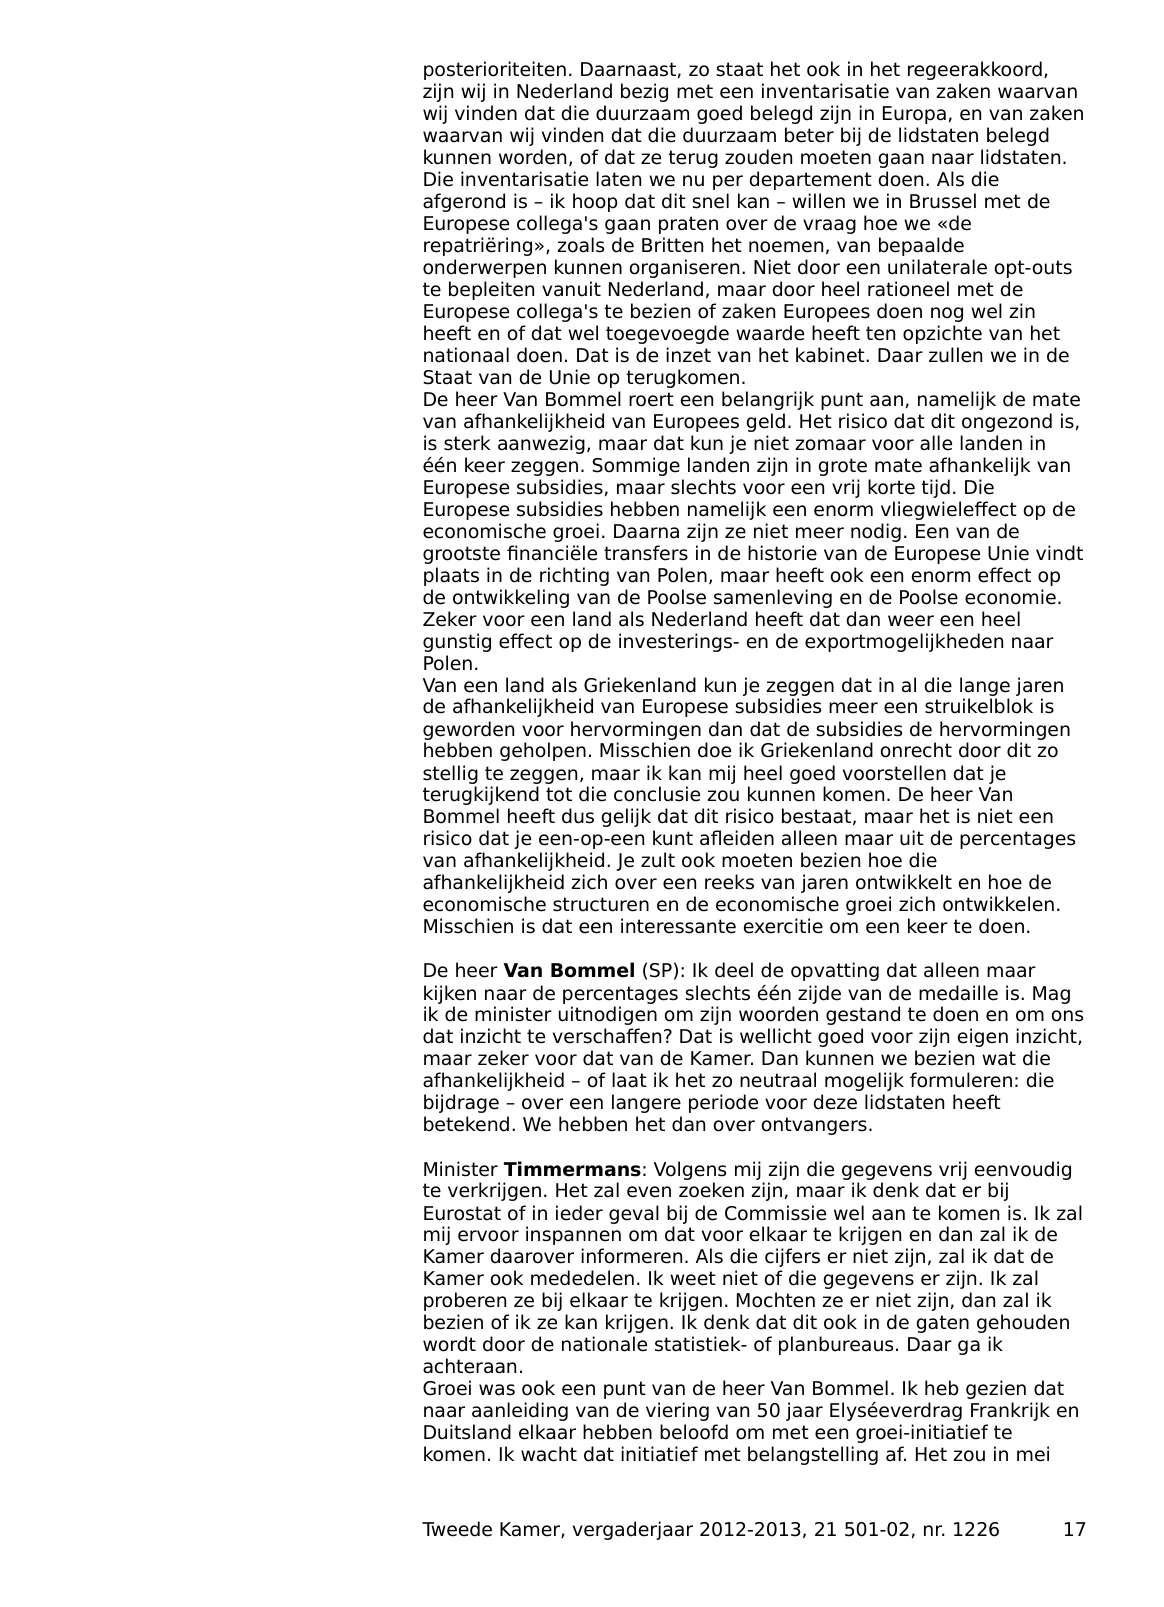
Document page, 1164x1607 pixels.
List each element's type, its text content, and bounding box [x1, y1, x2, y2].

text Van een land als Griekenland kun je zeggen dat in al die lange jaren de afhankelijkheid van Europese subsidies meer een struikelblok is geworden voor hervormingen dan dat de subsidies de hervormingen hebben geholpen. Misschien doe ik Griekenland onrecht door dit zo stellig te zeggen, maar ik kan mij heel goed voorstellen dat je terugkijkend tot die conclusie zou kunnen komen. De heer Van Bommel heeft dus gelijk dat dit risico bestaat, maar het is niet een risico dat je een-op-een kunt afleiden alleen maar uit de percentages van afhankelijkheid. Je zult ook moeten bezien hoe die afhankelijkheid zich over een reeks van jaren ontwikkelt en hoe de economische structuren en de economische groei zich ontwikkelen. Misschien is dat een interessante exercitie om een keer te doen. [422, 674, 1087, 938]
text posterioriteiten. Daarnaast, zo staat het ook in het regeerakkoord, zijn wij in Nederland bezig met een inventarisatie van zaken waarvan wij vinden dat die duurzaam goed belegd zijn in Europa, en van zaken waarvan wij vinden dat die duurzaam beter bij de lidstaten belegd kunnen worden, of dat ze terug zouden moeten gaan naar lidstaten. Die inventarisatie laten we nu per departement doen. Als die afgerond is – ik hoop dat dit snel kan – willen we in Brussel met de Europese collega's gaan praten over de vraag hoe we «de repatriëring», zoals de Britten het noemen, van bepaalde onderwerpen kunnen organiseren. Niet door een unilaterale opt-outs te bepleiten vanuit Nederland, maar door heel rationeel met de Europese collega's te bezien of zaken Europees doen nog wel zin heeft en of dat wel toegevoegde waarde heeft ten opzichte van het nationaal doen. Dat is de inzet van het kabinet. Daar zullen we in de Staat van de Unie op terugkomen. [422, 59, 1087, 389]
text De heer Van Bommel (SP): Ik deel de opvatting dat alleen maar kijken naar de percentages slechts één zijde van de medaille is. Mag ik de minister uitnodigen om zijn woorden gestand te doen en om ons dat inzicht te verschaffen? Dat is wellicht goed voor zijn eigen inzicht, maar zeker voor dat van de Kamer. Dan kunnen we bezien wat die afhankelijkheid – of laat ik het zo neutraal mogelijk formuleren: die bijdrage – over een langere periode voor deze lidstaten heeft betekend. We hebben het dan over ontvangers. [422, 960, 1087, 1136]
text De heer Van Bommel roert een belangrijk punt aan, namelijk de mate van afhankelijkheid van Europees geld. Het risico dat dit ongezond is, is sterk aanwezig, maar dat kun je niet zomaar voor alle landen in één keer zeggen. Sommige landen zijn in grote mate afhankelijk van Europese subsidies, maar slechts voor een vrij korte tijd. Die Europese subsidies hebben namelijk een enorm vliegwieleffect op de economische groei. Daarna zijn ze niet meer nodig. Een van de grootste financiële transfers in de historie van de Europese Unie vindt plaats in de richting van Polen, maar heeft ook een enorm effect op de ontwikkeling van de Poolse samenleving en de Poolse economie. Zeker voor een land als Nederland heeft dat dan weer een heel gunstig effect op de investerings- en de exportmogelijkheden naar Polen. [422, 389, 1087, 674]
text Groei was ook een punt van de heer Van Bommel. Ik heb gezien dat naar aanleiding van de viering van 50 jaar Elyséeverdrag Frankrijk en Duitsland elkaar hebben beloofd om met een groei-initiatief te komen. Ik wacht dat initiatief met belangstelling af. Het zou in mei [422, 1378, 1087, 1466]
text Minister Timmermans: Volgens mij zijn die gegevens vrij eenvoudig te verkrijgen. Het zal even zoeken zijn, maar ik denk dat er bij Eurostat of in ieder geval bij de Commissie wel aan te komen is. Ik zal mij ervoor inspannen om dat voor elkaar te krijgen en dan zal ik de Kamer daarover informeren. Als die cijfers er niet zijn, zal ik dat de Kamer ook mededelen. Ik weet niet of die gegevens er zijn. Ik zal proberen ze bij elkaar te krijgen. Mochten ze er niet zijn, dan zal ik bezien of ik ze kan krijgen. Ik denk dat dit ook in de gaten gehouden wordt door de nationale statistiek- of planbureaus. Daar ga ik achteraan. [422, 1158, 1087, 1378]
